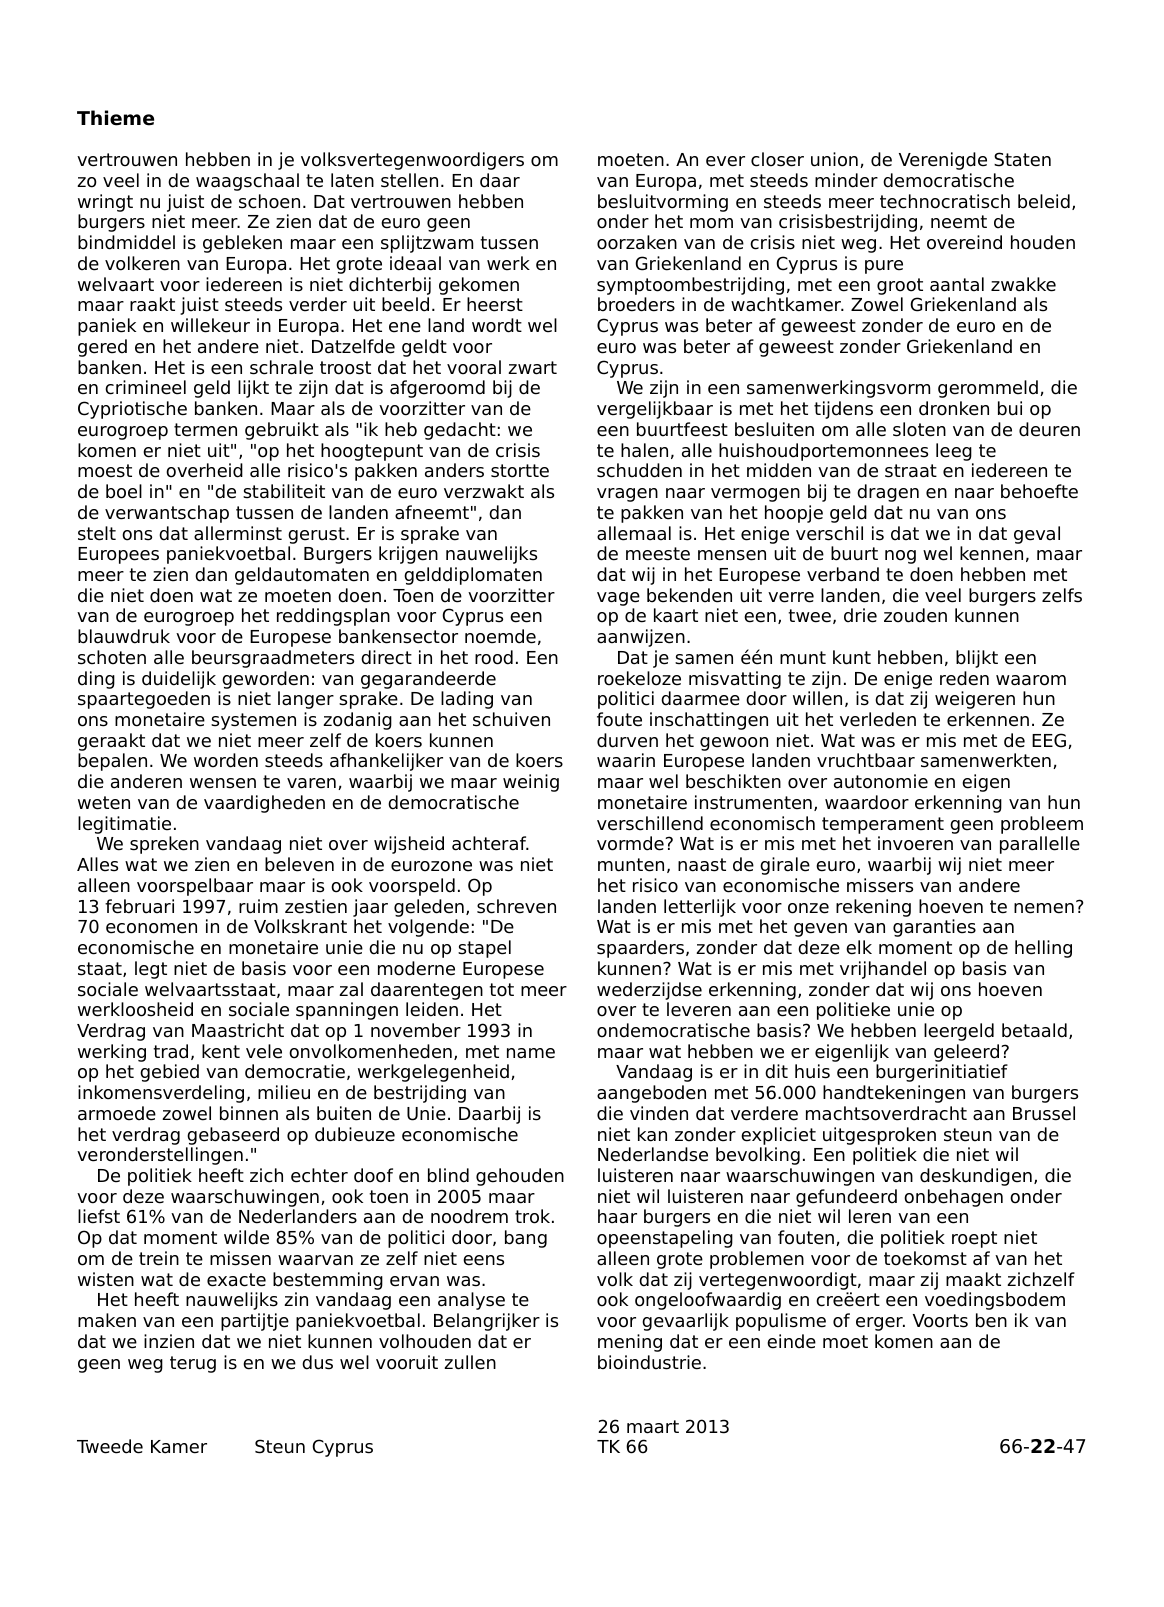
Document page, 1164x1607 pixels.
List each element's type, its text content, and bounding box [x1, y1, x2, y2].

text moeten. An ever closer union, de Verenigde Staten van Europa, met steeds minder democratische besluitvorming en steeds meer technocratisch beleid, onder het mom van crisisbestrijding, neemt de oorzaken van de crisis niet weg. Het overeind houden van Griekenland en Cyprus is pure symptoombestrijding, met een groot aantal zwakke broeders in de wachtkamer. Zowel Griekenland als Cyprus was beter af geweest zonder de euro en de euro was beter af geweest zonder Griekenland en Cyprus. [596, 150, 1087, 378]
text Het heeft nauwelijks zin vandaag een analyse te maken van een partijtje paniekvoetbal. Belangrijker is dat we inzien dat we niet kunnen volhouden dat er geen weg terug is en we dus wel vooruit zullen [77, 1290, 567, 1373]
text Dat je samen één munt kunt hebben, blijkt een roekeloze misvatting te zijn. De enige reden waarom politici daarmee door willen, is dat zij weigeren hun foute inschattingen uit het verleden te erkennen. Ze durven het gewoon niet. Wat was er mis met de EEG, waarin Europese landen vruchtbaar samenwerkten, maar wel beschikten over autonomie en eigen monetaire instrumenten, waardoor erkenning van hun verschillend economisch temperament geen probleem vormde? Wat is er mis met het invoeren van parallelle munten, naast de girale euro, waarbij wij niet meer het risico van economische missers van andere landen letterlijk voor onze rekening hoeven te nemen? Wat is er mis met het geven van garanties aan spaarders, zonder dat deze elk moment op de helling kunnen? Wat is er mis met vrijhandel op basis van wederzijdse erkenning, zonder dat wij ons hoeven over te leveren aan een politieke unie op ondemocratische basis? We hebben leergeld betaald, maar wat hebben we er eigenlijk van geleerd? [596, 648, 1087, 1062]
text vertrouwen hebben in je volksvertegenwoordigers om zo veel in de waagschaal te laten stellen. En daar wringt nu juist de schoen. Dat vertrouwen hebben burgers niet meer. Ze zien dat de euro geen bindmiddel is gebleken maar een splijtzwam tussen de volkeren van Europa. Het grote ideaal van werk en welvaart voor iedereen is niet dichterbij gekomen maar raakt juist steeds verder uit beeld. Er heerst paniek en willekeur in Europa. Het ene land wordt wel gered en het andere niet. Datzelfde geldt voor banken. Het is een schrale troost dat het vooral zwart en crimineel geld lijkt te zijn dat is afgeroomd bij de Cypriotische banken. Maar als de voorzitter van de eurogroep termen gebruikt als "ik heb gedacht: we komen er niet uit", "op het hoogtepunt van de crisis moest de overheid alle risico's pakken anders stortte de boel in" en "de stabiliteit van de euro verzwakt als de verwantschap tussen de landen afneemt", dan stelt ons dat allerminst gerust. Er is sprake van Europees paniekvoetbal. Burgers krijgen nauwelijks meer te zien dan geldautomaten en gelddiplomaten die niet doen wat ze moeten doen. Toen de voorzitter van de eurogroep het reddingsplan voor Cyprus een blauwdruk voor de Europese bankensector noemde, schoten alle beursgraadmeters direct in het rood. Een ding is duidelijk geworden: van gegarandeerde spaartegoeden is niet langer sprake. De lading van ons monetaire systemen is zodanig aan het schuiven geraakt dat we niet meer zelf de koers kunnen bepalen. We worden steeds afhankelijker van de koers die anderen wensen te varen, waarbij we maar weinig weten van de vaardigheden en de democratische legitimatie. [77, 150, 567, 834]
text De politiek heeft zich echter doof en blind gehouden voor deze waarschuwingen, ook toen in 2005 maar liefst 61% van de Nederlanders aan de noodrem trok. Op dat moment wilde 85% van de politici door, bang om de trein te missen waarvan ze zelf niet eens wisten wat de exacte bestemming ervan was. [77, 1166, 567, 1290]
text We zijn in een samenwerkingsvorm gerommeld, die vergelijkbaar is met het tijdens een dronken bui op een buurtfeest besluiten om alle sloten van de deuren te halen, alle huishoudportemonnees leeg te schudden in het midden van de straat en iedereen te vragen naar vermogen bij te dragen en naar behoefte te pakken van het hoopje geld dat nu van ons allemaal is. Het enige verschil is dat we in dat geval de meeste mensen uit de buurt nog wel kennen, maar dat wij in het Europese verband te doen hebben met vage bekenden uit verre landen, die veel burgers zelfs op de kaart niet een, twee, drie zouden kunnen aanwijzen. [596, 378, 1087, 648]
text Vandaag is er in dit huis een burgerinitiatief aangeboden met 56.000 handtekeningen van burgers die vinden dat verdere machtsoverdracht aan Brussel niet kan zonder expliciet uitgesproken steun van de Nederlandse bevolking. Een politiek die niet wil luisteren naar waarschuwingen van deskundigen, die niet wil luisteren naar gefundeerd onbehagen onder haar burgers en die niet wil leren van een opeenstapeling van fouten, die politiek roept niet alleen grote problemen voor de toekomst af van het volk dat zij vertegenwoordigt, maar zij maakt zichzelf ook ongeloofwaardig en creëert een voedingsbodem voor gevaarlijk populisme of erger. Voorts ben ik van mening dat er een einde moet komen aan de bioindustrie. [596, 1062, 1087, 1373]
text We spreken vandaag niet over wijsheid achteraf. Alles wat we zien en beleven in de eurozone was niet alleen voorspelbaar maar is ook voorspeld. Op 13 februari 1997, ruim zestien jaar geleden, schreven 70 economen in de Volkskrant het volgende: "De economische en monetaire unie die nu op stapel staat, legt niet de basis voor een moderne Europese sociale welvaartsstaat, maar zal daarentegen tot meer werkloosheid en sociale spanningen leiden. Het Verdrag van Maastricht dat op 1 november 1993 in werking trad, kent vele onvolkomenheden, met name op het gebied van democratie, werkgelegenheid, inkomensverdeling, milieu en de bestrijding van armoede zowel binnen als buiten de Unie. Daarbij is het verdrag gebaseerd op dubieuze economische veronderstellingen." [77, 834, 567, 1166]
